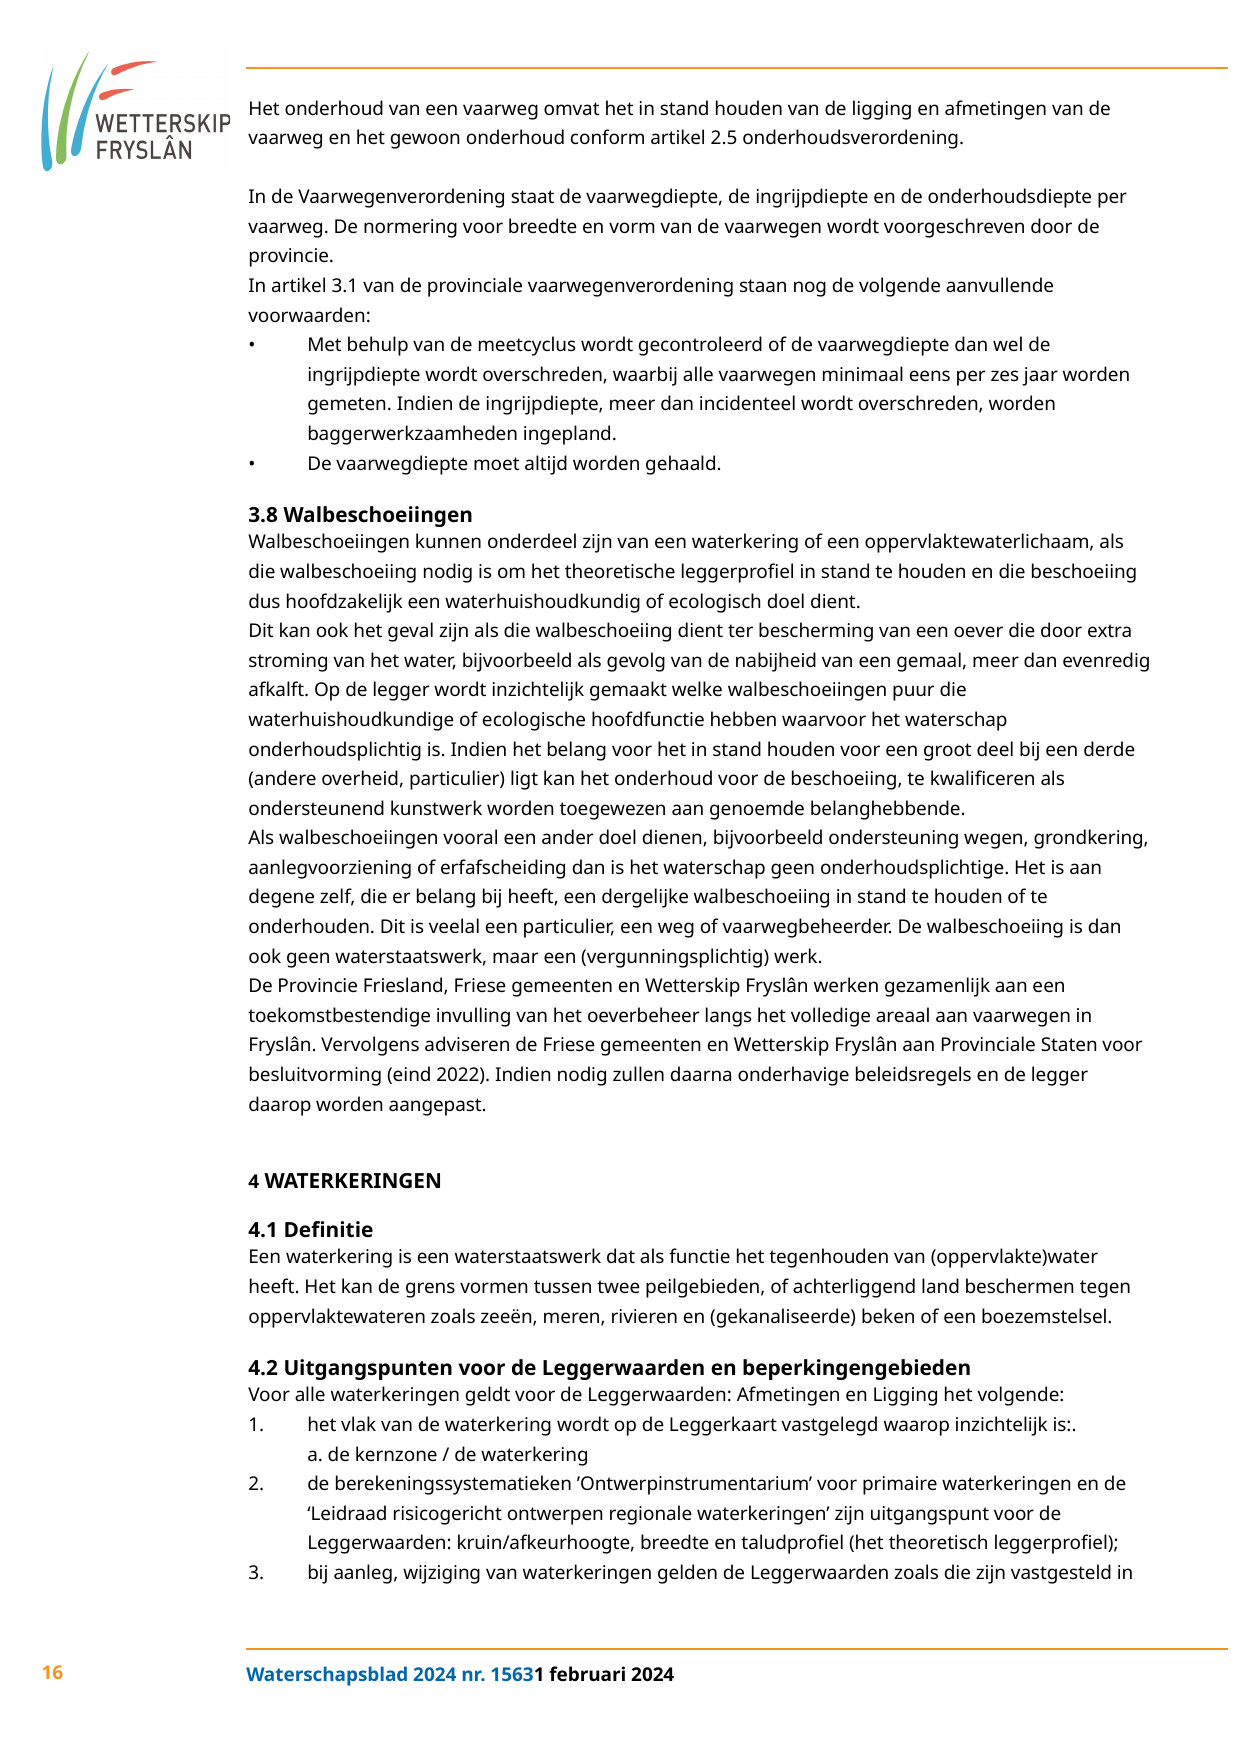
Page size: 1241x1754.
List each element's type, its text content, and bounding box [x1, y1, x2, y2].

list a. de kernzone / de waterkering [248, 1441, 1152, 1467]
list de berekeningssystematieken ’Ontwerpinstrumentarium’ voor primaire waterkeringen en de ‘Leidraad risicogericht ontwerpen regionale waterkeringen’ zijn uitgangspunt voor de Leggerwaarden: kruin/afkeurhoogte, breedte en taludprofiel (het theoretisch leggerprofiel); [248, 1470, 1152, 1555]
list Met behulp van de meetcyclus wordt gecontroleerd of de vaarwegdiepte dan wel de ingrijpdiepte wordt overschreden, waarbij alle vaarwegen minimaal eens per zes jaar worden gemeten. Indien de ingrijpdiepte, meer dan incidenteel wordt overschreden, worden baggerwerkzaamheden ingepland. [248, 331, 1152, 446]
text 4 WATERKERINGEN [248, 1166, 1152, 1194]
text 3.8 Walbeschoeiingen [248, 500, 1152, 529]
text Dit kan ook het geval zijn als die walbeschoeiing dient ter bescherming van een oever die door extra stroming van het water, bijvoorbeeld als gevolg van de nabijheid van een gemaal, meer dan evenredig afkalft. Op de legger wordt inzichtelijk gemaakt welke walbeschoeiingen puur die waterhuishoudkundige of ecologische hoofdfunctie hebben waarvoor het waterschap onderhoudsplichtig is. Indien het belang voor het in stand houden voor een groot deel bij een derde (andere overheid, particulier) ligt kan het onderhoud voor de beschoeiing, te kwalificeren als ondersteunend kunstwerk worden toegewezen aan genoemde belanghebbende. [248, 617, 1152, 821]
list De vaarwegdiepte moet altijd worden gehaald. [248, 450, 1152, 476]
picture [41, 47, 231, 172]
text Het onderhoud van een vaarweg omvat het in stand houden van de ligging en afmetingen van de vaarweg en het gewoon onderhoud conform artikel 2.5 onderhoudsverordening. [248, 95, 1152, 150]
text De Provincie Friesland, Friese gemeenten en Wetterskip Fryslân werken gezamenlijk aan een toekomstbestendige invulling van het oeverbeheer langs het volledige areaal aan vaarwegen in Fryslân. Vervolgens adviseren de Friese gemeenten en Wetterskip Fryslân aan Provinciale Staten voor besluitvorming (eind 2022). Indien nodig zullen daarna onderhavige beleidsregels en de legger daarop worden aangepast. [248, 972, 1152, 1116]
list het vlak van de waterkering wordt op de Leggerkaart vastgelegd waarop inzichtelijk is:. [248, 1411, 1152, 1437]
text In artikel 3.1 van de provinciale vaarwegenverordening staan nog de volgende aanvullende voorwaarden: [248, 272, 1152, 328]
text 4.2 Uitgangspunten voor de Leggerwaarden en beperkingengebieden [248, 1353, 1152, 1382]
list bij aanleg, wijziging van waterkeringen gelden de Leggerwaarden zoals die zijn vastgesteld in [248, 1559, 1152, 1585]
text In de Vaarwegenverordening staat de vaarwegdiepte, de ingrijpdiepte en de onderhoudsdiepte per vaarweg. De normering voor breedte en vorm van de vaarwegen wordt voorgeschreven door de provincie. [248, 183, 1152, 268]
text Voor alle waterkeringen geldt voor de Leggerwaarden: Afmetingen en Ligging het volgende: [248, 1382, 1152, 1407]
text Een waterkering is een waterstaatswerk dat als functie het tegenhouden van (oppervlakte)water heeft. Het kan de grens vormen tussen twee peilgebieden, of achterliggend land beschermen tegen oppervlaktewateren zoals zeeën, meren, rivieren en (gekanaliseerde) beken of een boezemstelsel. [248, 1244, 1152, 1328]
text Walbeschoeiingen kunnen onderdeel zijn van een waterkering of een oppervlaktewaterlichaam, als die walbeschoeiing nodig is om het theoretische leggerprofiel in stand te houden en die beschoeiing dus hoofdzakelijk een waterhuishoudkundig of ecologisch doel dient. [248, 529, 1152, 613]
text 4.1 Definitie [248, 1215, 1152, 1244]
text Als walbeschoeiingen vooral een ander doel dienen, bijvoorbeeld ondersteuning wegen, grondkering, aanlegvoorziening of erfafscheiding dan is het waterschap geen onderhoudsplichtige. Het is aan degene zelf, die er belang bij heeft, een dergelijke walbeschoeiing in stand te houden of te onderhouden. Dit is veelal een particulier, een weg of vaarwegbeheerder. De walbeschoeiing is dan ook geen waterstaatswerk, maar een (vergunningsplichtig) werk. [248, 824, 1152, 968]
